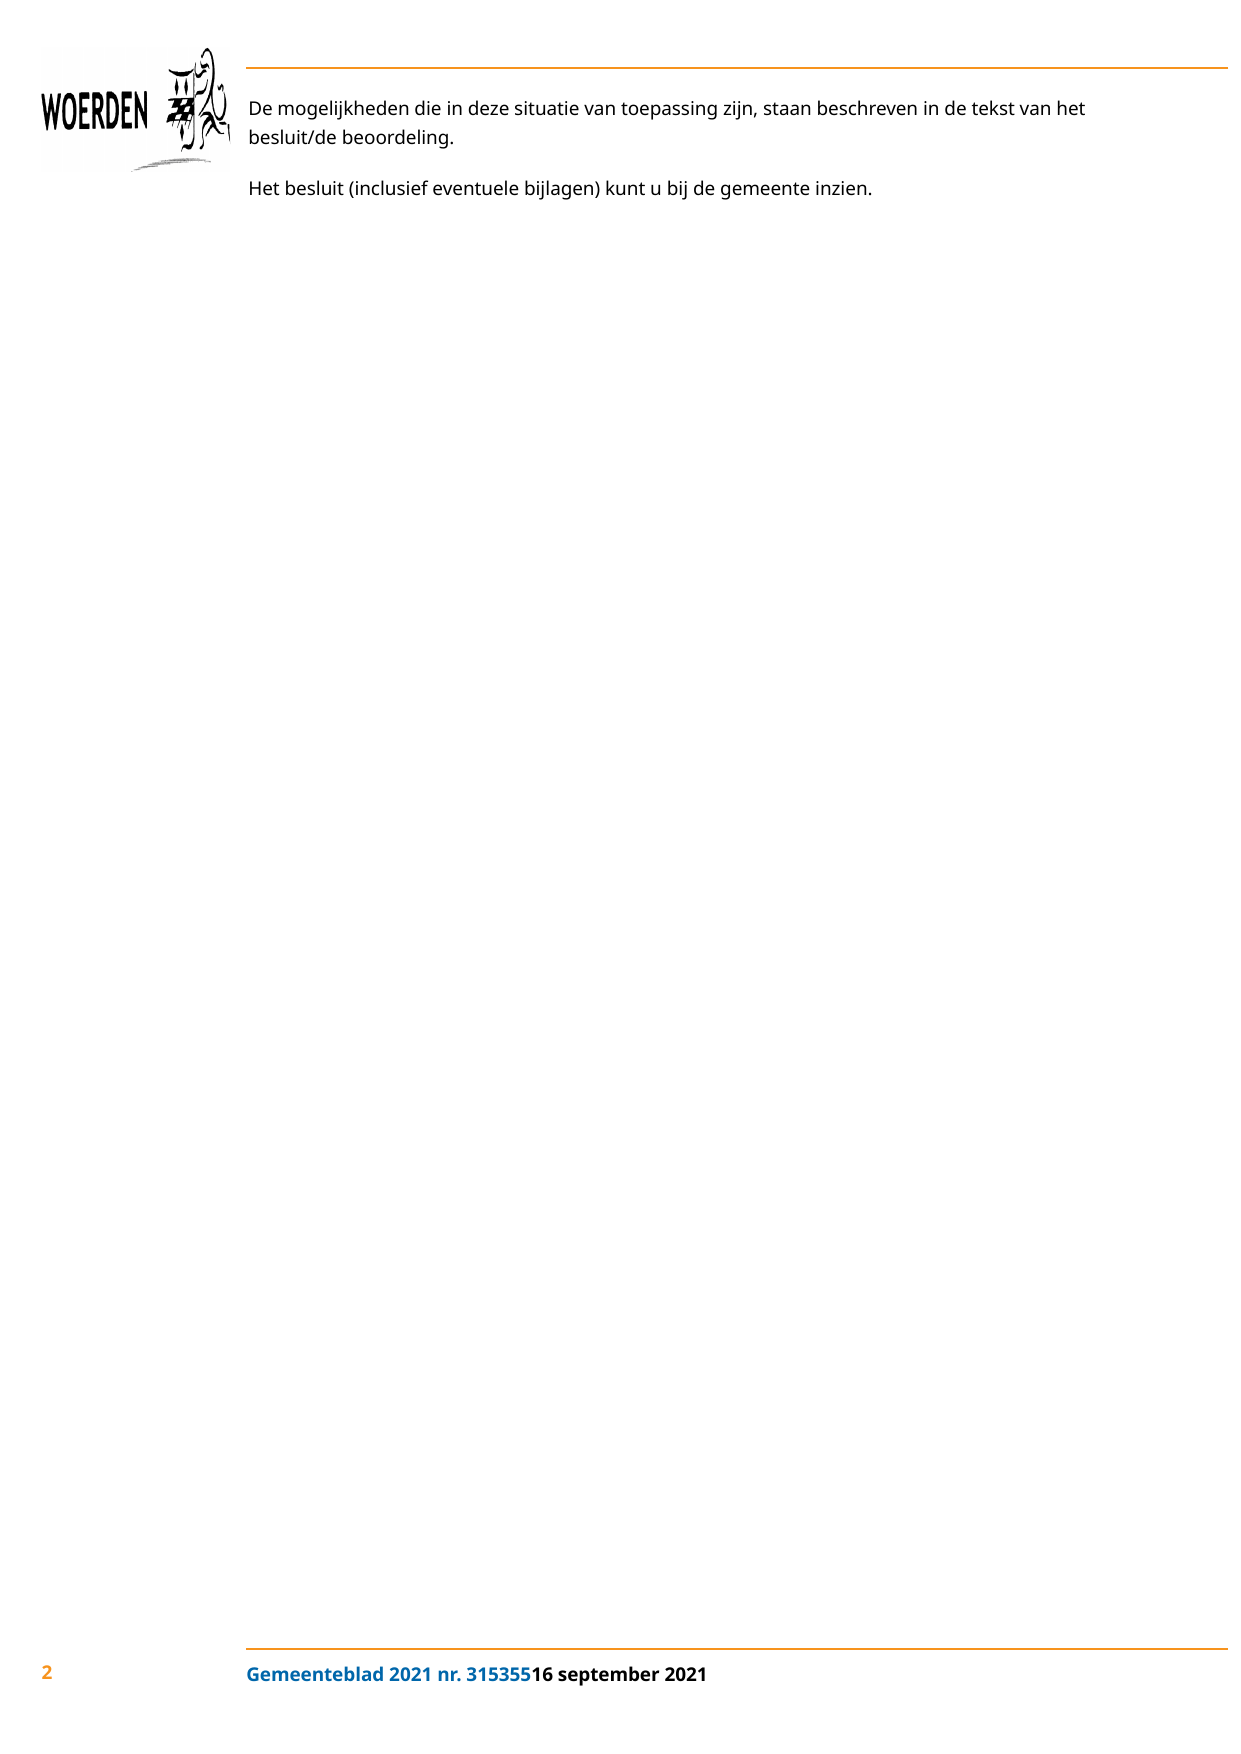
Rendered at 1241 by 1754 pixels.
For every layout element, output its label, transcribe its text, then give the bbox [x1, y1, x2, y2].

text De mogelijkheden die in deze situatie van toepassing zijn, staan beschreven in de tekst van het besluit/de beoordeling. [248, 95, 1152, 150]
picture [41, 47, 231, 172]
text Het besluit (inclusief eventuele bijlagen) kunt u bij de gemeente inzien. [248, 175, 1152, 201]
